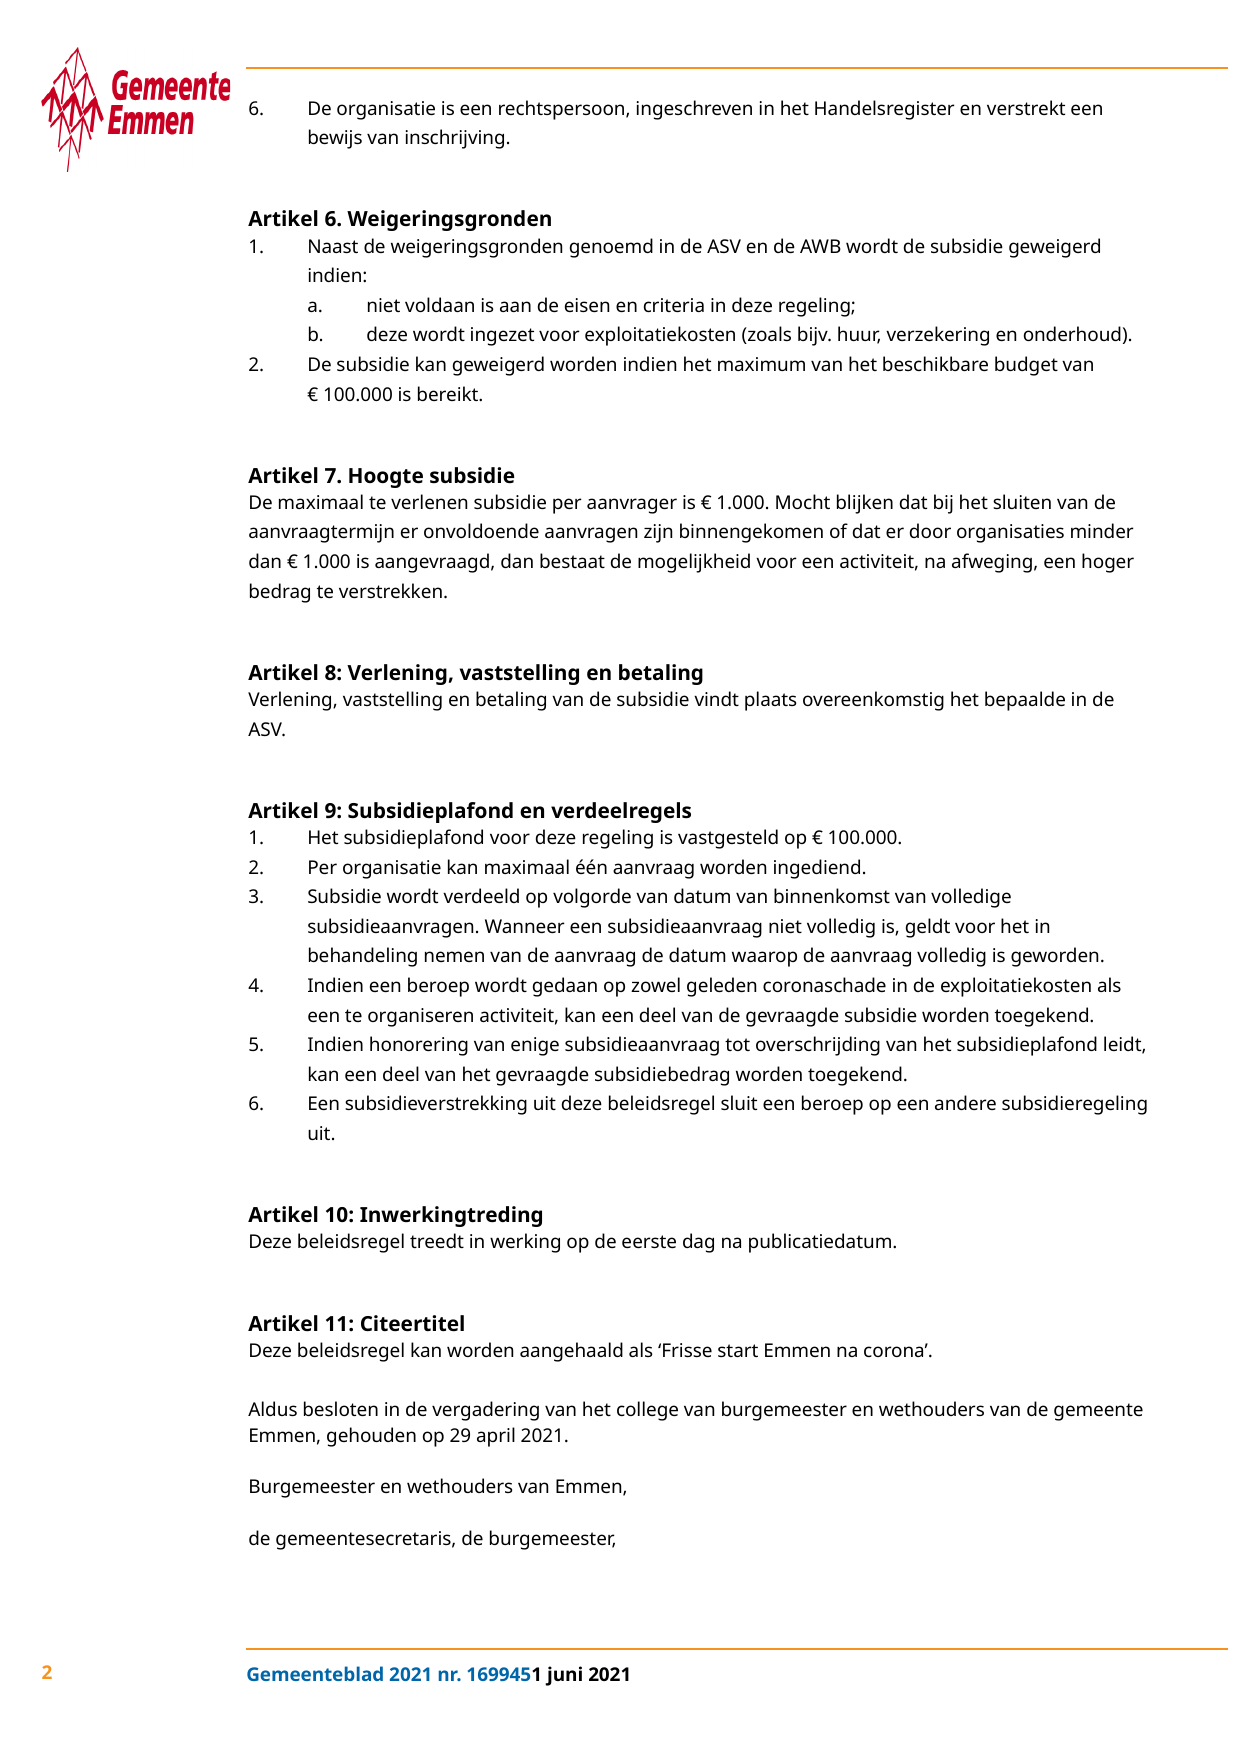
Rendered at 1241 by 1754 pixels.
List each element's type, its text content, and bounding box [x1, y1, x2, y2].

text Artikel 8: Verlening, vaststelling en betaling [248, 658, 1152, 686]
list Indien honorering van enige subsidieaanvraag tot overschrijding van het subsidieplafond leidt, kan een deel van het gevraagde subsidiebedrag worden toegekend. [248, 1031, 1152, 1087]
text Artikel 10: Inwerkingtreding [248, 1200, 1152, 1229]
picture [41, 47, 231, 172]
text De maximaal te verlenen subsidie per aanvrager is € 1.000. Mocht blijken dat bij het sluiten van de aanvraagtermijn er onvoldoende aanvragen zijn binnengekomen of dat er door organisaties minder dan € 1.000 is aangevraagd, dan bestaat de mogelijkheid voor een activiteit, na afweging, een hoger bedrag te verstrekken. [248, 489, 1152, 604]
text Artikel 7. Hoogte subsidie [248, 461, 1152, 489]
list deze wordt ingezet voor exploitatiekosten (zoals bijv. huur, verzekering en onderhoud). [307, 322, 1152, 347]
text Artikel 6. Weigeringsgronden [248, 204, 1152, 233]
list De subsidie kan geweigerd worden indien het maximum van het beschikbare budget van € 100.000 is bereikt. [248, 351, 1152, 406]
text Verlening, vaststelling en betaling van de subsidie vindt plaats overeenkomstig het bepaalde in de ASV. [248, 686, 1152, 742]
list Naast de weigeringsgronden genoemd in de ASV en de AWB wordt de subsidie geweigerd indien: [248, 233, 1152, 288]
list Subsidie wordt verdeeld op volgorde van datum van binnenkomst van volledige subsidieaanvragen. Wanneer een subsidieaanvraag niet volledig is, geldt voor het in behandeling nemen van de aanvraag de datum waarop de aanvraag volledig is geworden. [248, 883, 1152, 968]
text Deze beleidsregel treedt in werking op de eerste dag na publicatiedatum. [248, 1229, 1152, 1254]
list De organisatie is een rechtspersoon, ingeschreven in het Handelsregister en verstrekt een bewijs van inschrijving. [248, 95, 1152, 150]
list niet voldaan is aan de eisen en criteria in deze regeling; [307, 292, 1152, 318]
text Burgemeester en wethouders van Emmen, [248, 1473, 1152, 1499]
text Deze beleidsregel kan worden aangehaald als ‘Frisse start Emmen na corona’. [248, 1337, 1152, 1363]
list Een subsidieverstrekking uit deze beleidsregel sluit een beroep op een andere subsidieregeling uit. [248, 1091, 1152, 1146]
list Indien een beroep wordt gedaan op zowel geleden coronaschade in de exploitatiekosten als een te organiseren activiteit, kan een deel van de gevraagde subsidie worden toegekend. [248, 972, 1152, 1028]
text Artikel 11: Citeertitel [248, 1309, 1152, 1337]
text Aldus besloten in de vergadering van het college van burgemeester en wethouders van de gemeente Emmen, gehouden op 29 april 2021. [248, 1396, 1152, 1448]
text de gemeentesecretaris, de burgemeester, [248, 1525, 1152, 1551]
list Het subsidieplafond voor deze regeling is vastgesteld op € 100.000. [248, 824, 1152, 850]
list Per organisatie kan maximaal één aanvraag worden ingediend. [248, 854, 1152, 880]
text Artikel 9: Subsidieplafond en verdeelregels [248, 796, 1152, 824]
